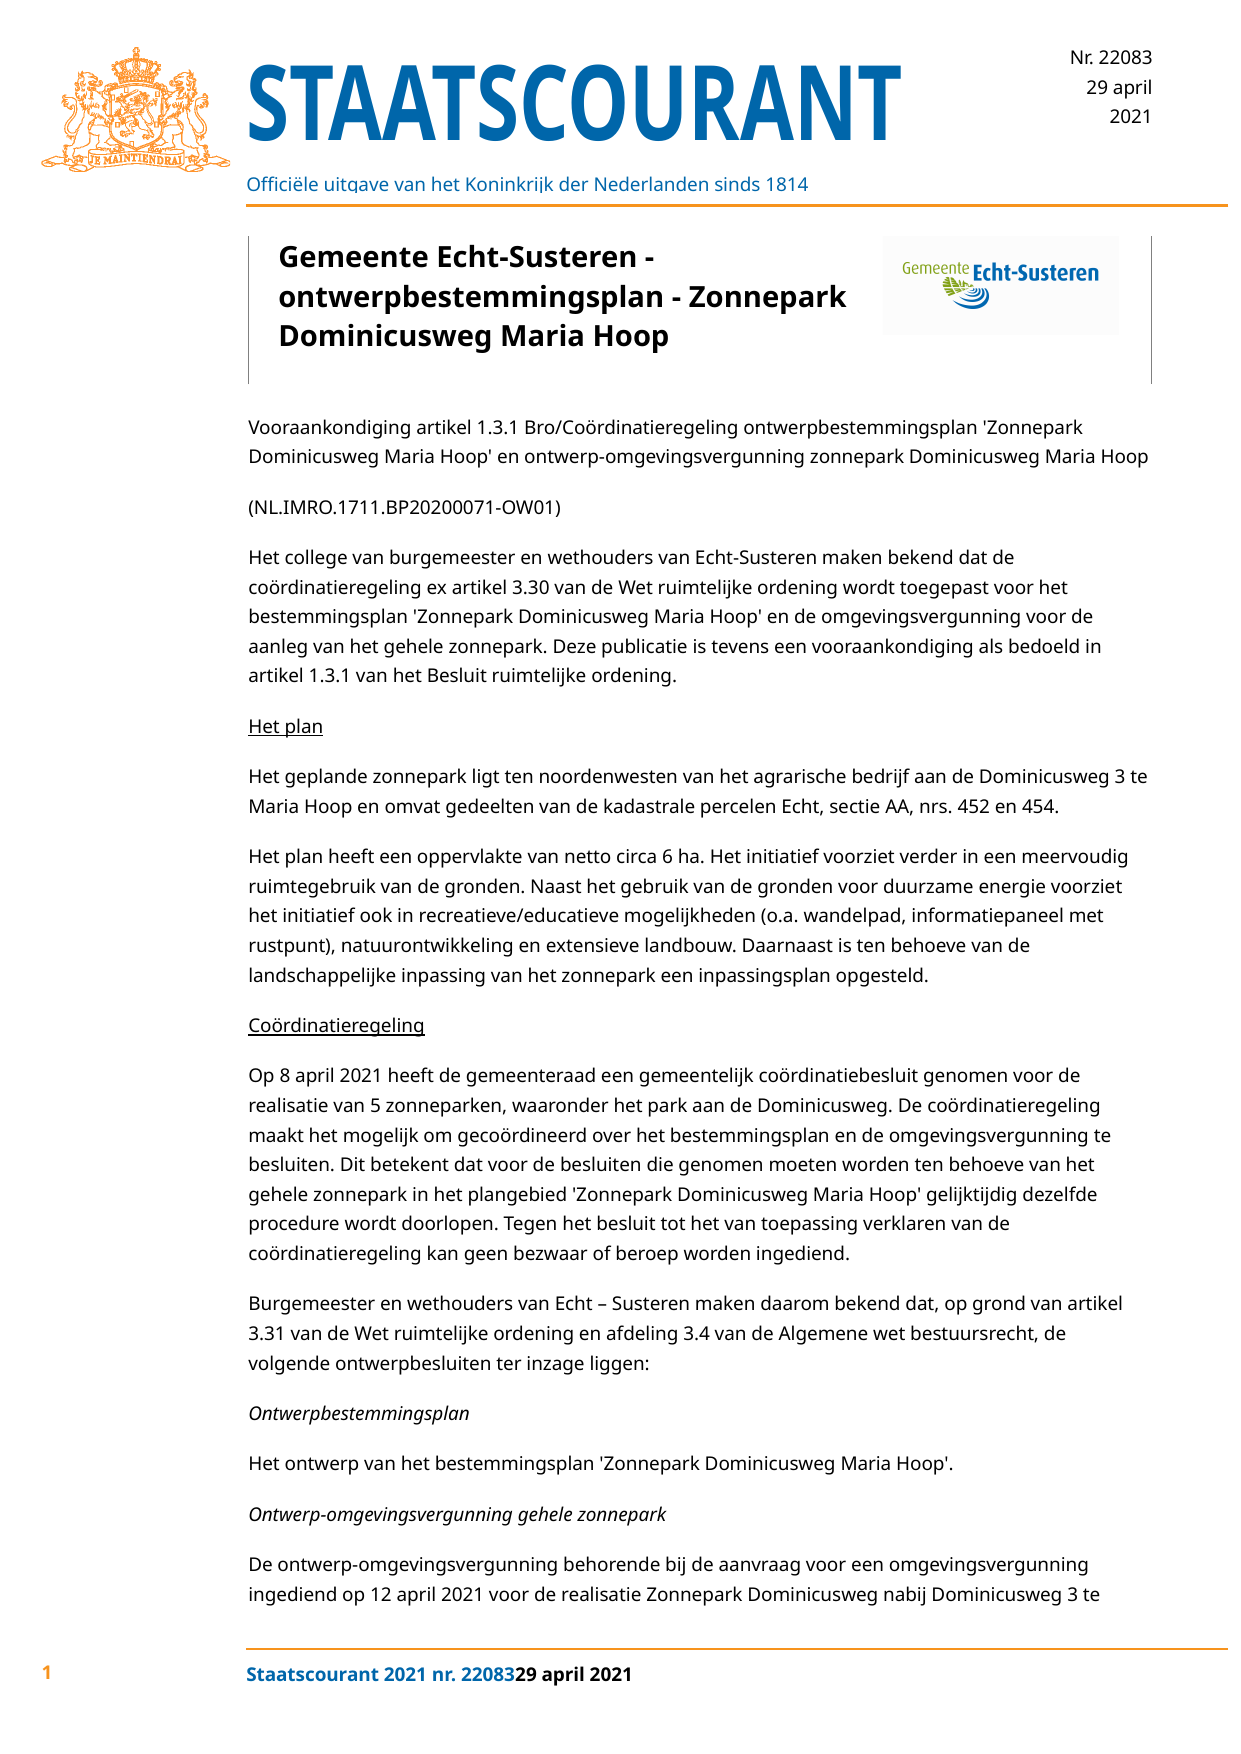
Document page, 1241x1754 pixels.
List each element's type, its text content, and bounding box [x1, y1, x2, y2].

text Coördinatieregeling [248, 1012, 1152, 1038]
text Het plan heeft een oppervlakte van netto circa 6 ha. Het initiatief voorziet verder in een meervoudig ruimtegebruik van de gronden. Naast het gebruik van de gronden voor duurzame energie voorziet het initiatief ook in recreatieve/educatieve mogelijkheden (o.a. wandelpad, informatiepaneel met rustpunt), natuurontwikkeling en extensieve landbouw. Daarnaast is ten behoeve van de landschappelijke inpassing van het zonnepark een inpassingsplan opgesteld. [248, 843, 1152, 988]
text Op 8 april 2021 heeft de gemeenteraad een gemeentelijk coördinatiebesluit genomen voor de realisatie van 5 zonneparken, waaronder het park aan de Dominicusweg. De coördinatieregeling maakt het mogelijk om gecoördineerd over het bestemmingsplan en de omgevingsvergunning te besluiten. Dit betekent dat voor de besluiten die genomen moeten worden ten behoeve van het gehele zonnepark in het plangebied 'Zonnepark Dominicusweg Maria Hoop' gelijktijdig dezelfde procedure wordt doorlopen. Tegen het besluit tot het van toepassing verklaren van de coördinatieregeling kan geen bezwaar of beroep worden ingediend. [248, 1063, 1152, 1266]
text Ontwerp-omgevingsvergunning gehele zonnepark [248, 1501, 1152, 1527]
text Het plan [248, 713, 1152, 739]
picture [882, 236, 1119, 335]
text Ontwerpbestemmingsplan [248, 1400, 1152, 1426]
text Burgemeester en wethouders van Echt – Susteren maken daarom bekend dat, op grond van artikel 3.31 van de Wet ruimtelijke ordening en afdeling 3.4 van de Algemene wet bestuursrecht, de volgende ontwerpbesluiten ter inzage liggen: [248, 1291, 1152, 1376]
text Het ontwerp van het bestemmingsplan 'Zonnepark Dominicusweg Maria Hoop'. [248, 1451, 1152, 1476]
text Het college van burgemeester en wethouders van Echt-Susteren maken bekend dat de coördinatieregeling ex artikel 3.30 van de Wet ruimtelijke ordening wordt toegepast voor het bestemmingsplan 'Zonnepark Dominicusweg Maria Hoop' en de omgevingsvergunning voor de aanleg van het gehele zonnepark. Deze publicatie is tevens een vooraankondiging als bedoeld in artikel 1.3.1 van het Besluit ruimtelijke ordening. [248, 544, 1152, 688]
table_header Gemeente Echt-Susteren - ontwerpbestemmingsplan - Zonnepark Dominicusweg Maria Hoop [249, 236, 850, 384]
table_header [850, 236, 1151, 384]
text Vooraankondiging artikel 1.3.1 Bro/Coördinatieregeling ontwerpbestemmingsplan 'Zonnepark Dominicusweg Maria Hoop' en ontwerp-omgevingsvergunning zonnepark Dominicusweg Maria Hoop [248, 414, 1152, 469]
picture [41, 47, 231, 172]
text Het geplande zonnepark ligt ten noordenwesten van het agrarische bedrijf aan de Dominicusweg 3 te Maria Hoop en omvat gedeelten van de kadastrale percelen Echt, sectie AA, nrs. 452 en 454. [248, 763, 1152, 819]
text (NL.IMRO.1711.BP20200071-OW01) [248, 494, 1152, 520]
text De ontwerp-omgevingsvergunning behorende bij de aanvraag voor een omgevingsvergunning ingediend op 12 april 2021 voor de realisatie Zonnepark Dominicusweg nabij Dominicusweg 3 te [248, 1551, 1152, 1607]
